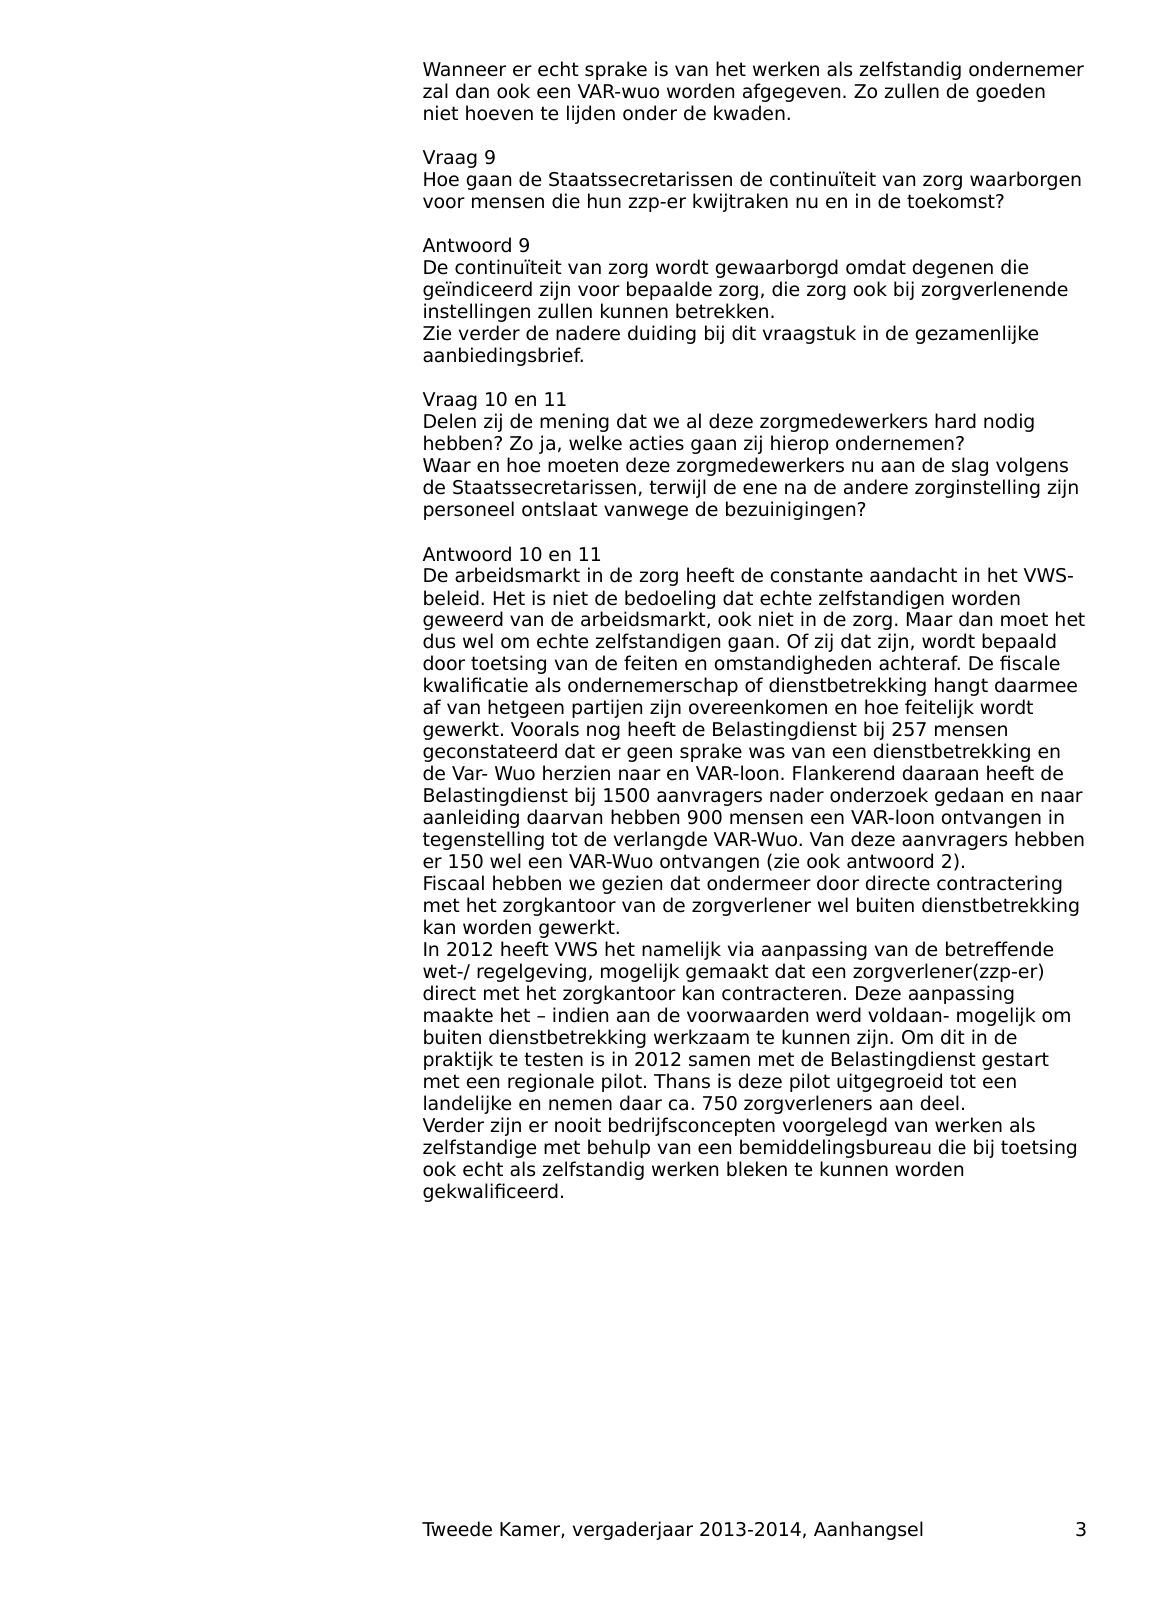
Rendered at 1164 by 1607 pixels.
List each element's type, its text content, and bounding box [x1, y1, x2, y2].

text De continuïteit van zorg wordt gewaarborgd omdat degenen die geïndiceerd zijn voor bepaalde zorg, die zorg ook bij zorgverlenende instellingen zullen kunnen betrekken. [422, 257, 1087, 323]
text Hoe gaan de Staatssecretarissen de continuïteit van zorg waarborgen voor mensen die hun zzp-er kwijtraken nu en in de toekomst? [422, 169, 1087, 213]
text Delen zij de mening dat we al deze zorgmedewerkers hard nodig hebben? Zo ja, welke acties gaan zij hierop ondernemen? [422, 411, 1087, 455]
text Antwoord 10 en 11 [422, 543, 1087, 565]
text Vraag 10 en 11 [422, 389, 1087, 411]
text Wanneer er echt sprake is van het werken als zelfstandig ondernemer zal dan ook een VAR-wuo worden afgegeven. Zo zullen de goeden niet hoeven te lijden onder de kwaden. [422, 59, 1087, 125]
text In 2012 heeft VWS het namelijk via aanpassing van de betreffende wet-/ regelgeving, mogelijk gemaakt dat een zorgverlener(zzp-er) direct met het zorgkantoor kan contracteren. Deze aanpassing maakte het – indien aan de voorwaarden werd voldaan- mogelijk om buiten dienstbetrekking werkzaam te kunnen zijn. Om dit in de praktijk te testen is in 2012 samen met de Belastingdienst gestart met een regionale pilot. Thans is deze pilot uitgegroeid tot een landelijke en nemen daar ca. 750 zorgverleners aan deel. [422, 939, 1087, 1115]
text De arbeidsmarkt in de zorg heeft de constante aandacht in het VWS-beleid. Het is niet de bedoeling dat echte zelfstandigen worden geweerd van de arbeidsmarkt, ook niet in de zorg. Maar dan moet het dus wel om echte zelfstandigen gaan. Of zij dat zijn, wordt bepaald door toetsing van de feiten en omstandigheden achteraf. De fiscale kwalificatie als ondernemerschap of dienstbetrekking hangt daarmee af van hetgeen partijen zijn overeenkomen en hoe feitelijk wordt gewerkt. Voorals nog heeft de Belastingdienst bij 257 mensen geconstateerd dat er geen sprake was van een dienstbetrekking en de Var- Wuo herzien naar en VAR-loon. Flankerend daaraan heeft de Belastingdienst bij 1500 aanvragers nader onderzoek gedaan en naar aanleiding daarvan hebben 900 mensen een VAR-loon ontvangen in tegenstelling tot de verlangde VAR-Wuo. Van deze aanvragers hebben er 150 wel een VAR-Wuo ontvangen (zie ook antwoord 2). [422, 565, 1087, 873]
text Verder zijn er nooit bedrijfsconcepten voorgelegd van werken als zelfstandige met behulp van een bemiddelingsbureau die bij toetsing ook echt als zelfstandig werken bleken te kunnen worden gekwalificeerd. [422, 1115, 1087, 1203]
text Antwoord 9 [422, 235, 1087, 257]
text Waar en hoe moeten deze zorgmedewerkers nu aan de slag volgens de Staatssecretarissen, terwijl de ene na de andere zorginstelling zijn personeel ontslaat vanwege de bezuinigingen? [422, 455, 1087, 521]
text Fiscaal hebben we gezien dat ondermeer door directe contractering met het zorgkantoor van de zorgverlener wel buiten dienstbetrekking kan worden gewerkt. [422, 873, 1087, 939]
text Vraag 9 [422, 147, 1087, 169]
text Zie verder de nadere duiding bij dit vraagstuk in de gezamenlijke aanbiedingsbrief. [422, 323, 1087, 367]
